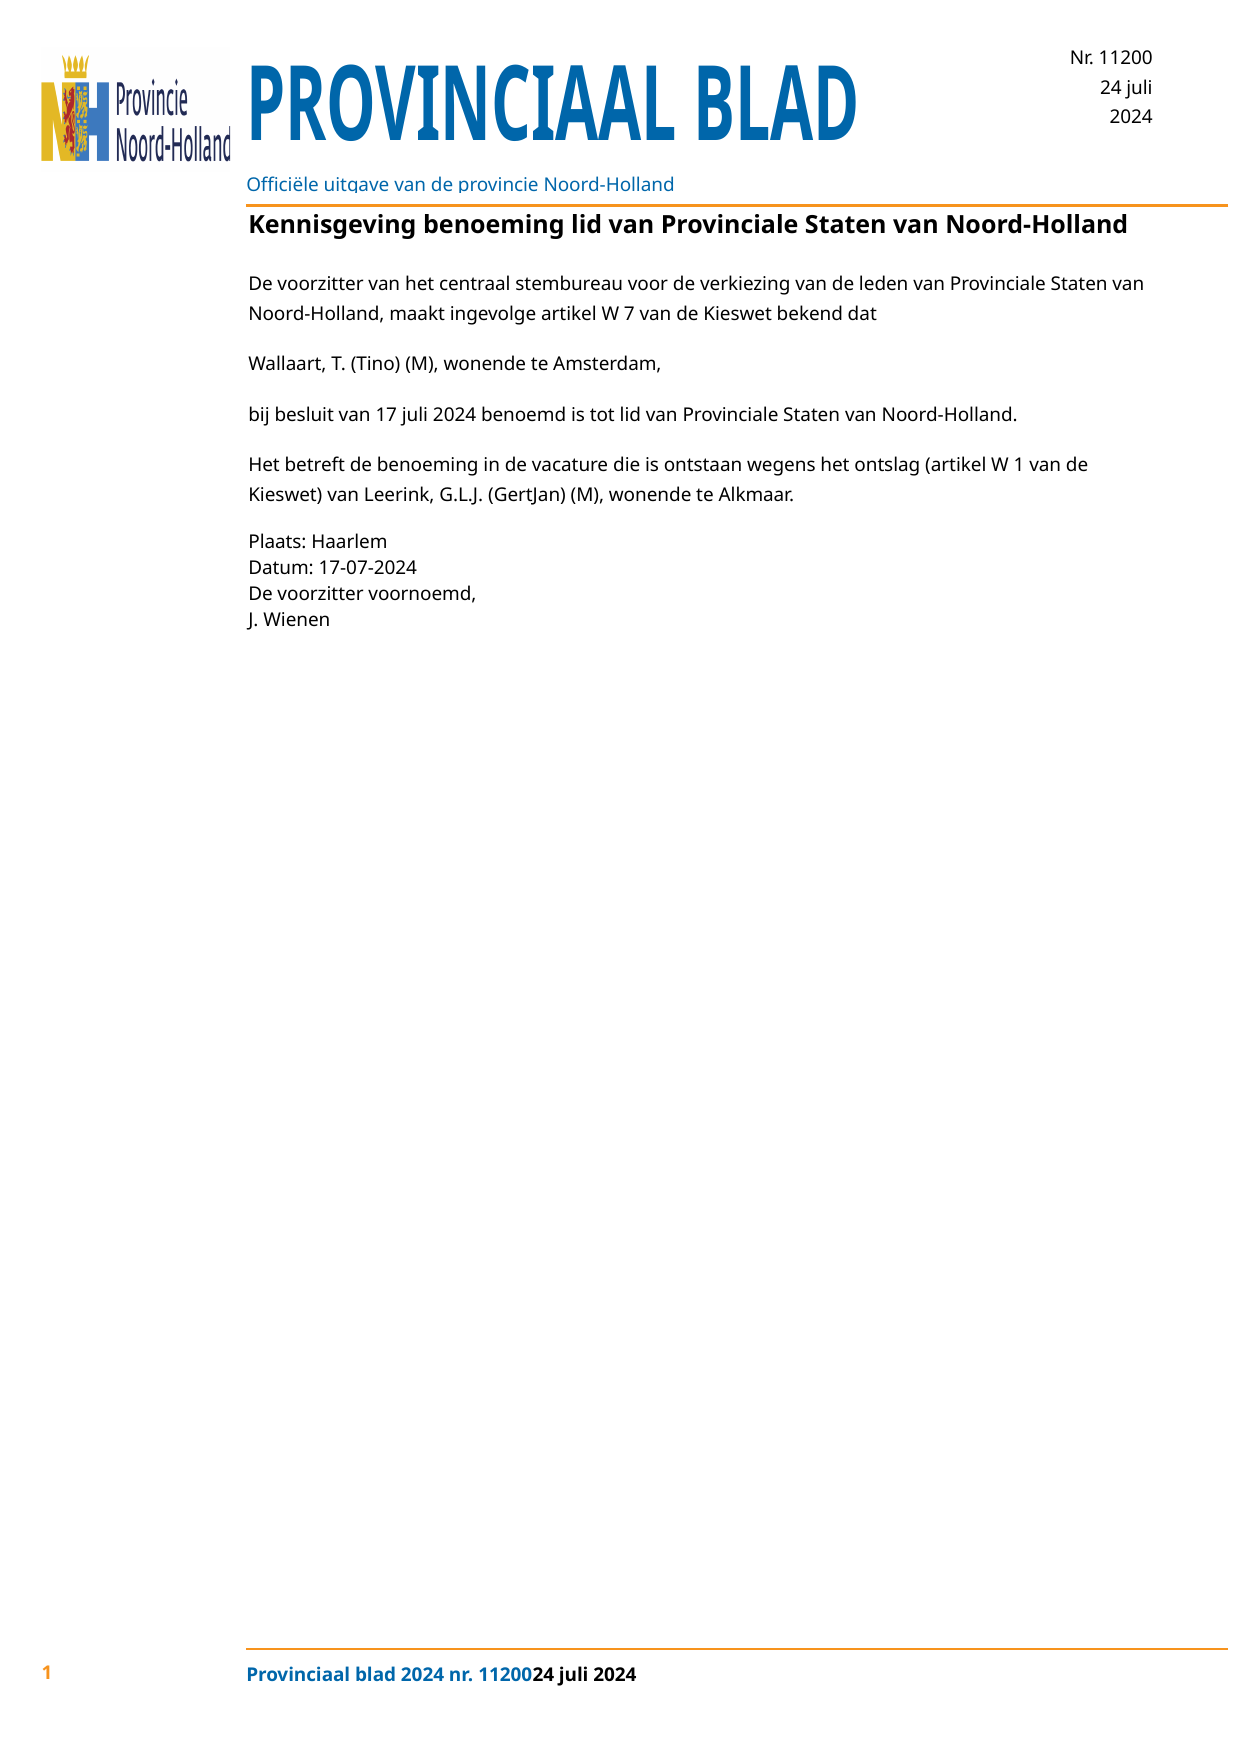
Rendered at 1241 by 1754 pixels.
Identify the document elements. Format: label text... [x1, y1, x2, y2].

text Wallaart, T. (Tino) (M), wonende te Amsterdam, [248, 350, 1152, 376]
text bij besluit van 17 juli 2024 benoemd is tot lid van Provinciale Staten van Noord-Holland. [248, 401, 1152, 426]
text Datum: 17-07-2024 [248, 554, 1152, 580]
text J. Wienen [248, 606, 1152, 631]
text De voorzitter voornoemd, [248, 580, 1152, 606]
text Het betreft de benoeming in de vacature die is ontstaan wegens het ontslag (artikel W 1 van de Kieswet) van Leerink, G.L.J. (GertJan) (M), wonende te Alkmaar. [248, 451, 1152, 506]
text Kennisgeving benoeming lid van Provinciale Staten van Noord-Holland [248, 207, 1152, 241]
text De voorzitter van het centraal stembureau voor de verkiezing van de leden van Provinciale Staten van Noord-Holland, maakt ingevolge artikel W 7 van de Kieswet bekend dat [248, 270, 1152, 326]
picture [41, 47, 231, 172]
text Plaats: Haarlem [248, 528, 1152, 554]
